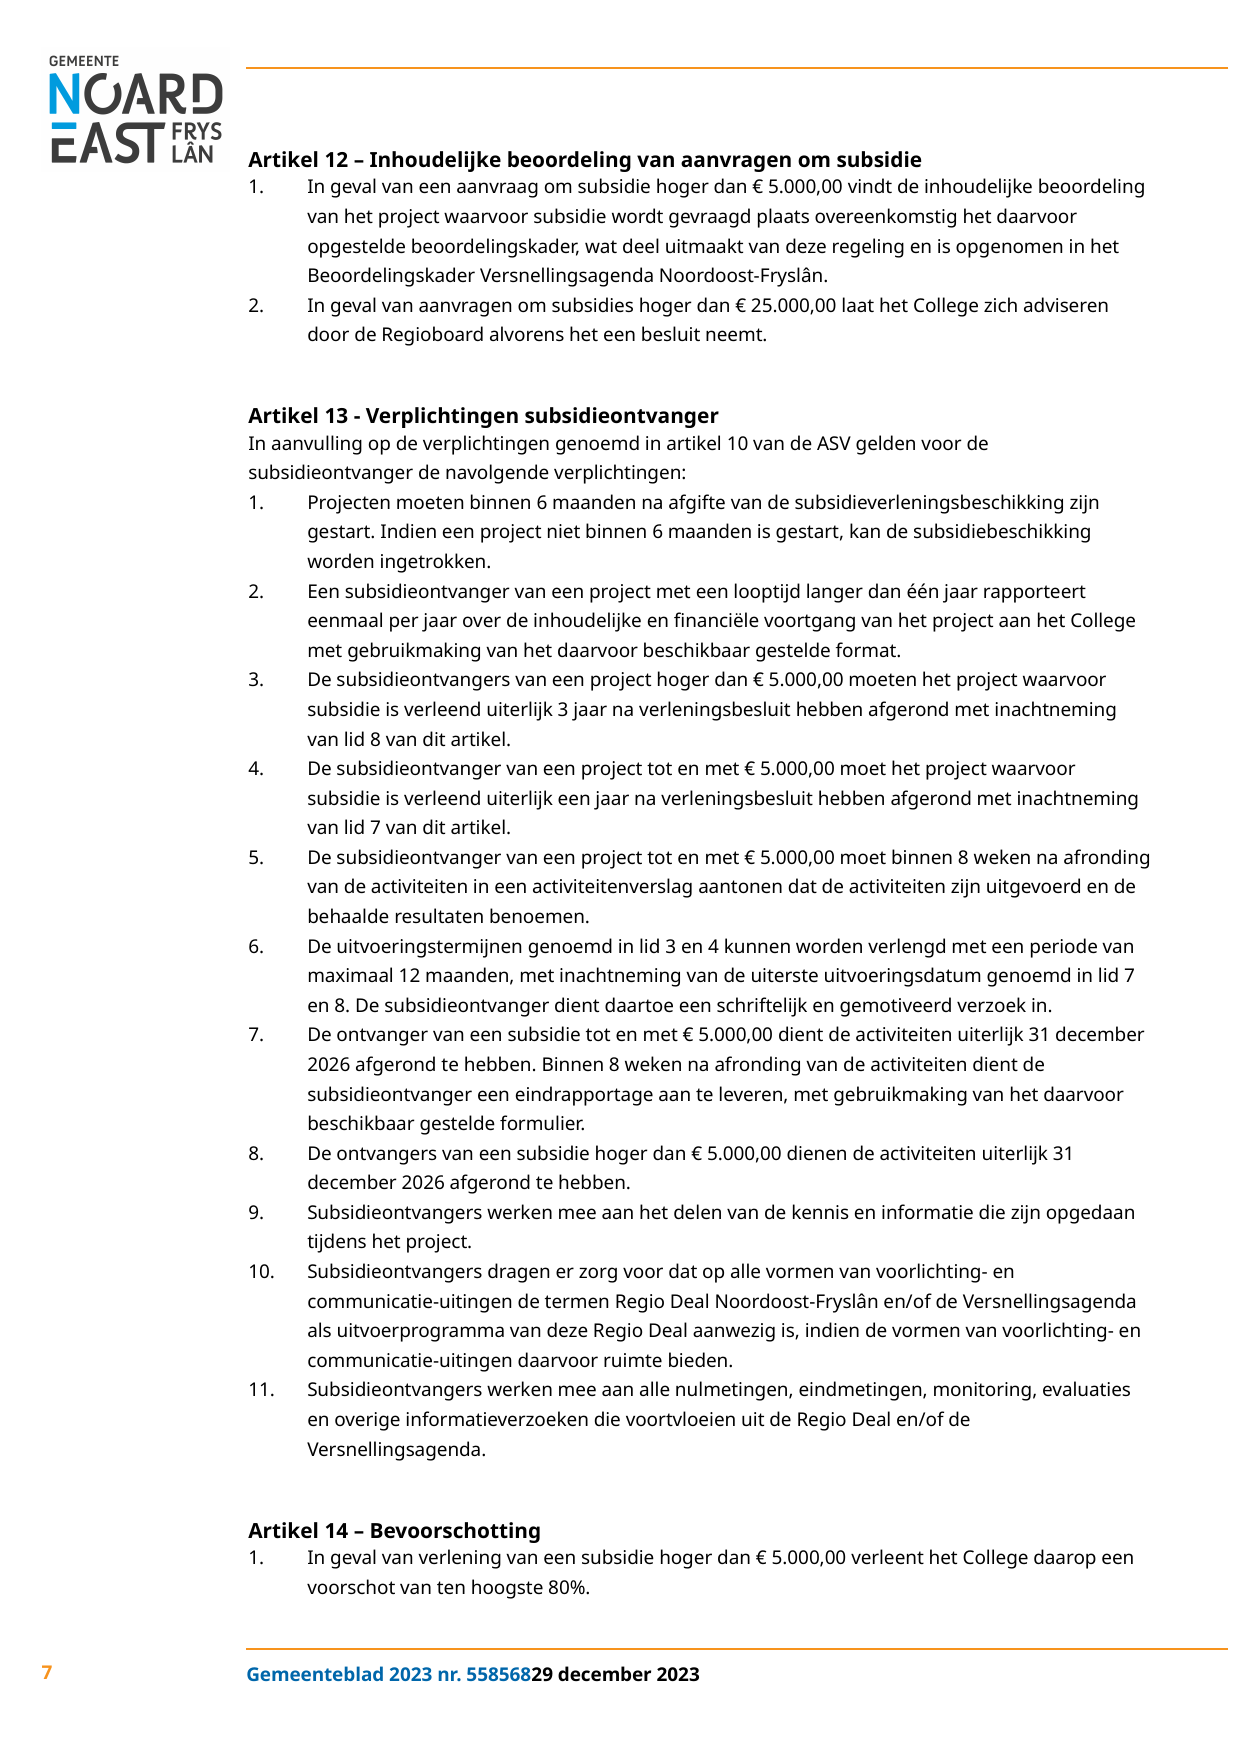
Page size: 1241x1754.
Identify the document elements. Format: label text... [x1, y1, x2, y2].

list De subsidieontvanger van een project tot en met € 5.000,00 moet het project waarvoor subsidie is verleend uiterlijk een jaar na verleningsbesluit hebben afgerond met inachtneming van lid 7 van dit artikel. [248, 755, 1152, 840]
text Artikel 14 – Bevoorschotting [248, 1516, 1152, 1544]
text Artikel 12 – Inhoudelijke beoordeling van aanvragen om subsidie [248, 145, 1152, 174]
list Subsidieontvangers werken mee aan alle nulmetingen, eindmetingen, monitoring, evaluaties en overige informatieverzoeken die voortvloeien uit de Regio Deal en/of de Versnellingsagenda. [248, 1377, 1152, 1462]
list In geval van verlening van een subsidie hoger dan € 5.000,00 verleent het College daarop een voorschot van ten hoogste 80%. [248, 1544, 1152, 1599]
list Projecten moeten binnen 6 maanden na afgifte van de subsidieverleningsbeschikking zijn gestart. Indien een project niet binnen 6 maanden is gestart, kan de subsidiebeschikking worden ingetrokken. [248, 489, 1152, 574]
list Een subsidieontvanger van een project met een looptijd langer dan één jaar rapporteert eenmaal per jaar over de inhoudelijke en financiële voortgang van het project aan het College met gebruikmaking van het daarvoor beschikbaar gestelde format. [248, 578, 1152, 663]
list De ontvanger van een subsidie tot en met € 5.000,00 dient de activiteiten uiterlijk 31 december 2026 afgerond te hebben. Binnen 8 weken na afronding van de activiteiten dient de subsidieontvanger een eindrapportage aan te leveren, met gebruikmaking van het daarvoor beschikbaar gestelde formulier. [248, 1022, 1152, 1136]
list In geval van een aanvraag om subsidie hoger dan € 5.000,00 vindt de inhoudelijke beoordeling van het project waarvoor subsidie wordt gevraagd plaats overeenkomstig het daarvoor opgestelde beoordelingskader, wat deel uitmaakt van deze regeling en is opgenomen in het Beoordelingskader Versnellingsagenda Noordoost-Fryslân. [248, 174, 1152, 288]
list De ontvangers van een subsidie hoger dan € 5.000,00 dienen de activiteiten uiterlijk 31 december 2026 afgerond te hebben. [248, 1140, 1152, 1195]
text Artikel 13 - Verplichtingen subsidieontvanger [248, 402, 1152, 430]
text In aanvulling op de verplichtingen genoemd in artikel 10 van de ASV gelden voor de subsidieontvanger de navolgende verplichtingen: [248, 430, 1152, 485]
list Subsidieontvangers werken mee aan het delen van de kennis en informatie die zijn opgedaan tijdens het project. [248, 1199, 1152, 1254]
list De subsidieontvanger van een project tot en met € 5.000,00 moet binnen 8 weken na afronding van de activiteiten in een activiteitenverslag aantonen dat de activiteiten zijn uitgevoerd en de behaalde resultaten benoemen. [248, 844, 1152, 929]
picture [41, 47, 231, 172]
list De subsidieontvangers van een project hoger dan € 5.000,00 moeten het project waarvoor subsidie is verleend uiterlijk 3 jaar na verleningsbesluit hebben afgerond met inachtneming van lid 8 van dit artikel. [248, 667, 1152, 752]
list In geval van aanvragen om subsidies hoger dan € 25.000,00 laat het College zich adviseren door de Regioboard alvorens het een besluit neemt. [248, 292, 1152, 347]
list Subsidieontvangers dragen er zorg voor dat op alle vormen van voorlichting- en communicatie-uitingen de termen Regio Deal Noordoost-Fryslân en/of de Versnellingsagenda als uitvoerprogramma van deze Regio Deal aanwezig is, indien de vormen van voorlichting- en communicatie-uitingen daarvoor ruimte bieden. [248, 1258, 1152, 1373]
list De uitvoeringstermijnen genoemd in lid 3 en 4 kunnen worden verlengd met een periode van maximaal 12 maanden, met inachtneming van de uiterste uitvoeringsdatum genoemd in lid 7 en 8. De subsidieontvanger dient daartoe een schriftelijk en gemotiveerd verzoek in. [248, 933, 1152, 1018]
